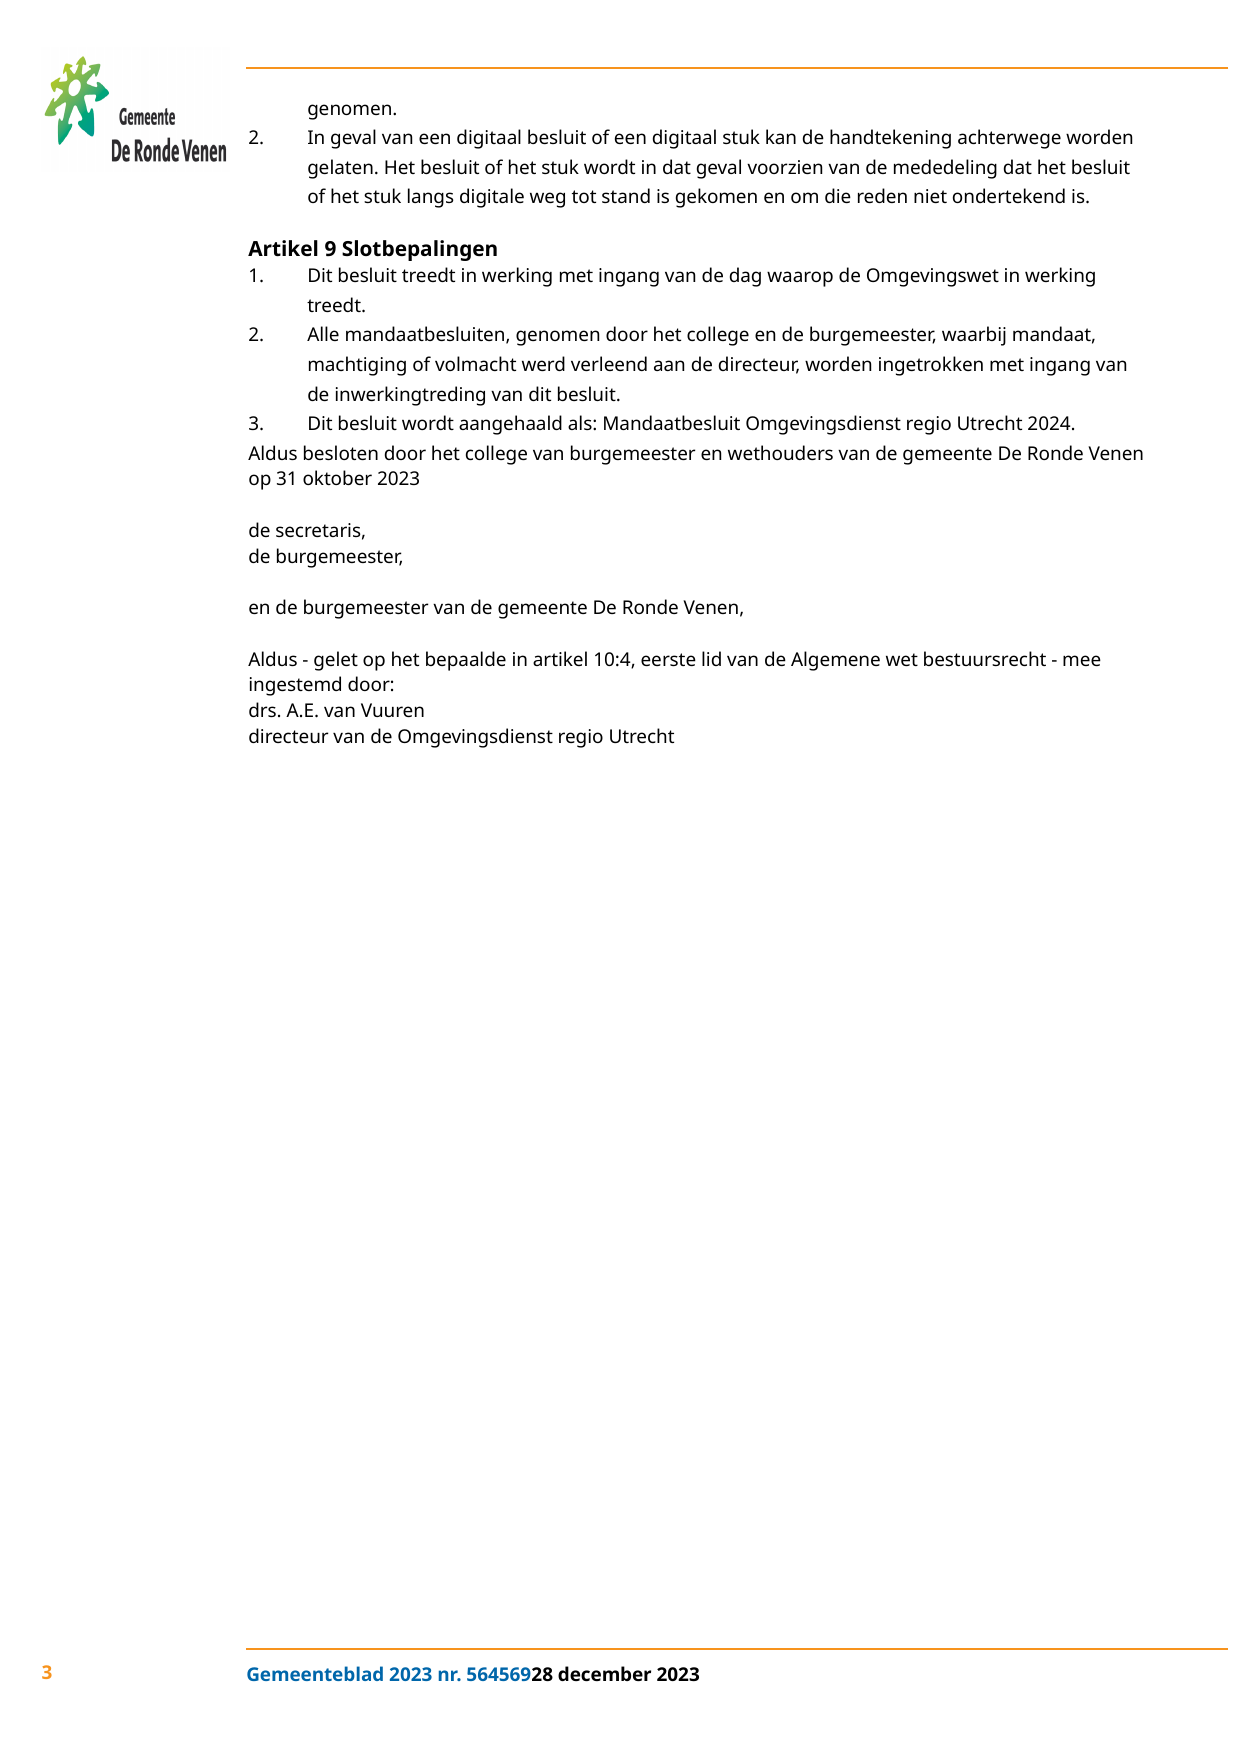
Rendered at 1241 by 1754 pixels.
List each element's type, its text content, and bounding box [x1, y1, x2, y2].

text Aldus besloten door het college van burgemeester en wethouders van de gemeente De Ronde Venen op 31 oktober 2023 [248, 440, 1152, 491]
text Aldus - gelet op het bepaalde in artikel 10:4, eerste lid van de Algemene wet bestuursrecht - mee ingestemd door: [248, 646, 1152, 697]
list Dit besluit treedt in werking met ingang van de dag waarop de Omgevingswet in werking treedt. [248, 262, 1152, 318]
text de secretaris, [248, 517, 1152, 543]
list Alle mandaatbesluiten, genomen door het college en de burgemeester, waarbij mandaat, machtiging of volmacht werd verleend aan de directeur, worden ingetrokken met ingang van de inwerkingtreding van dit besluit. [248, 322, 1152, 406]
text directeur van de Omgevingsdienst regio Utrecht [248, 723, 1152, 749]
list genomen. [248, 95, 1152, 121]
text de burgemeester, [248, 543, 1152, 568]
text en de burgemeester van de gemeente De Ronde Venen, [248, 594, 1152, 620]
text Artikel 9 Slotbepalingen [248, 234, 1152, 262]
list Dit besluit wordt aangehaald als: Mandaatbesluit Omgevingsdienst regio Utrecht 2024. [248, 410, 1152, 436]
list In geval van een digitaal besluit of een digitaal stuk kan de handtekening achterwege worden gelaten. Het besluit of het stuk wordt in dat geval voorzien van de mededeling dat het besluit of het stuk langs digitale weg tot stand is gekomen en om die reden niet ondertekend is. [248, 124, 1152, 209]
text drs. A.E. van Vuuren [248, 697, 1152, 723]
picture [41, 47, 231, 172]
